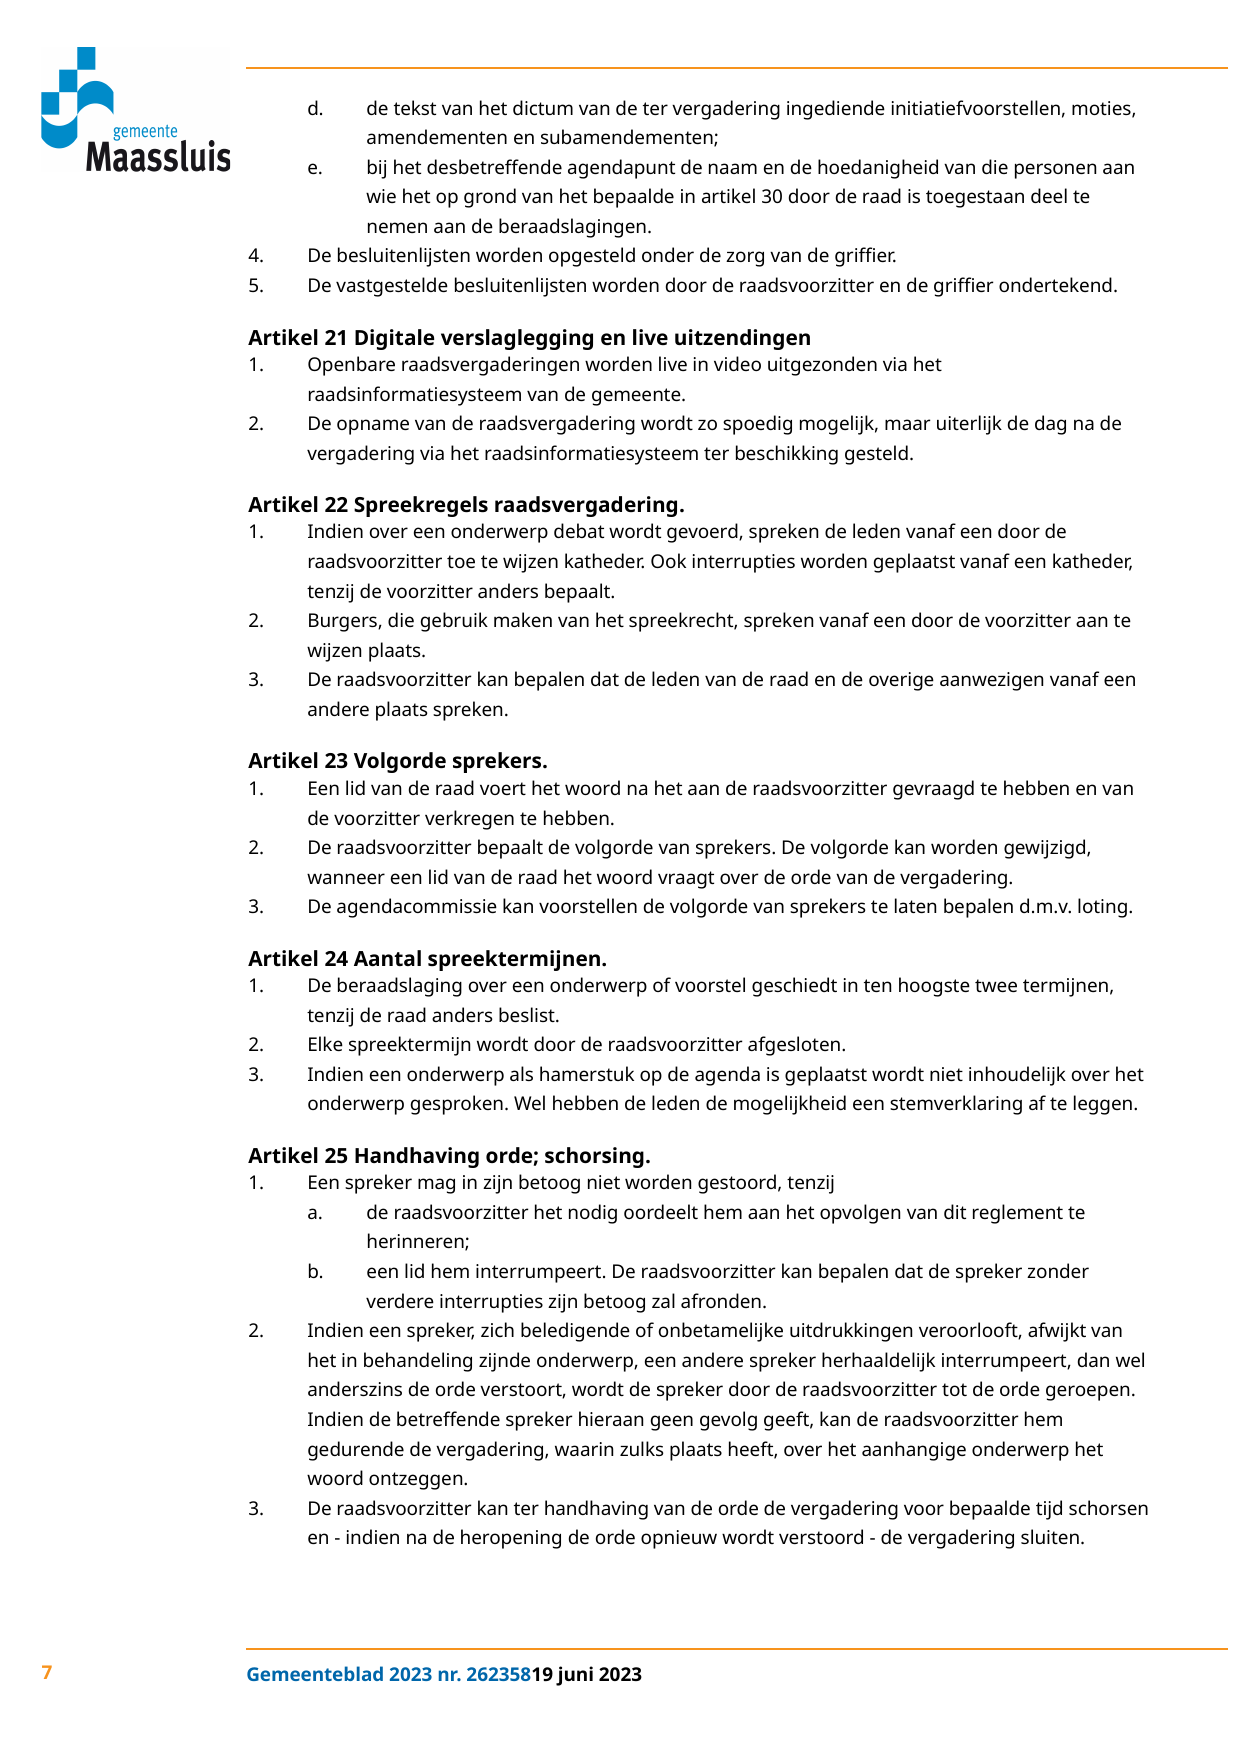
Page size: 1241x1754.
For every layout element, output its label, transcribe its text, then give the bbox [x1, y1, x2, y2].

text Artikel 24 Aantal spreektermijnen. [248, 944, 1152, 972]
list Burgers, die gebruik maken van het spreekrecht, spreken vanaf een door de voorzitter aan te wijzen plaats. [248, 607, 1152, 663]
text Artikel 21 Digitale verslaglegging en live uitzendingen [248, 323, 1152, 351]
list De vastgestelde besluitenlijsten worden door de raadsvoorzitter en de griffier ondertekend. [248, 272, 1152, 298]
list een lid hem interrumpeert. De raadsvoorzitter kan bepalen dat de spreker zonder verdere interrupties zijn betoog zal afronden. [307, 1258, 1152, 1313]
list Elke spreektermijn wordt door de raadsvoorzitter afgesloten. [248, 1031, 1152, 1057]
picture [41, 47, 231, 172]
list bij het desbetreffende agendapunt de naam en de hoedanigheid van die personen aan wie het op grond van het bepaalde in artikel 30 door de raad is toegestaan deel te nemen aan de beraadslagingen. [307, 154, 1152, 239]
list De beraadslaging over een onderwerp of voorstel geschiedt in ten hoogste twee termijnen, tenzij de raad anders beslist. [248, 972, 1152, 1028]
list Indien een spreker, zich beledigende of onbetamelijke uitdrukkingen veroorlooft, afwijkt van het in behandeling zijnde onderwerp, een andere spreker herhaaldelijk interrumpeert, dan wel anderszins de orde verstoort, wordt de spreker door de raadsvoorzitter tot de orde geroepen. Indien de betreffende spreker hieraan geen gevolg geeft, kan de raadsvoorzitter hem gedurende de vergadering, waarin zulks plaats heeft, over het aanhangige onderwerp het woord ontzeggen. [248, 1317, 1152, 1491]
list Een spreker mag in zijn betoog niet worden gestoord, tenzij [248, 1169, 1152, 1195]
list De raadsvoorzitter kan bepalen dat de leden van de raad en de overige aanwezigen vanaf een andere plaats spreken. [248, 667, 1152, 722]
list De raadsvoorzitter bepaalt de volgorde van sprekers. De volgorde kan worden gewijzigd, wanneer een lid van de raad het woord vraagt over de orde van de vergadering. [248, 834, 1152, 889]
list De besluitenlijsten worden opgesteld onder de zorg van de griffier. [248, 243, 1152, 268]
picture [41, 47, 77, 92]
list Een lid van de raad voert het woord na het aan de raadsvoorzitter gevraagd te hebben en van de voorzitter verkregen te hebben. [248, 775, 1152, 830]
list Indien een onderwerp als hamerstuk op de agenda is geplaatst wordt niet inhoudelijk over het onderwerp gesproken. Wel hebben de leden de mogelijkheid een stemverklaring af te leggen. [248, 1061, 1152, 1116]
list De opname van de raadsvergadering wordt zo spoedig mogelijk, maar uiterlijk de dag na de vergadering via het raadsinformatiesysteem ter beschikking gesteld. [248, 410, 1152, 466]
text Artikel 23 Volgorde sprekers. [248, 747, 1152, 775]
text Artikel 22 Spreekregels raadsvergadering. [248, 490, 1152, 519]
list Openbare raadsvergaderingen worden live in video uitgezonden via het raadsinformatiesysteem van de gemeente. [248, 351, 1152, 406]
list De agendacommissie kan voorstellen de volgorde van sprekers te laten bepalen d.m.v. loting. [248, 893, 1152, 919]
text Artikel 25 Handhaving orde; schorsing. [248, 1141, 1152, 1169]
list Indien over een onderwerp debat wordt gevoerd, spreken de leden vanaf een door de raadsvoorzitter toe te wijzen katheder. Ook interrupties worden geplaatst vanaf een katheder, tenzij de voorzitter anders bepaalt. [248, 519, 1152, 604]
list de raadsvoorzitter het nodig oordeelt hem aan het opvolgen van dit reglement te herinneren; [307, 1199, 1152, 1254]
list De raadsvoorzitter kan ter handhaving van de orde de vergadering voor bepaalde tijd schorsen en - indien na de heropening de orde opnieuw wordt verstoord - de vergadering sluiten. [248, 1495, 1152, 1550]
list de tekst van het dictum van de ter vergadering ingediende initiatiefvoorstellen, moties, amendementen en subamendementen; [307, 95, 1152, 150]
